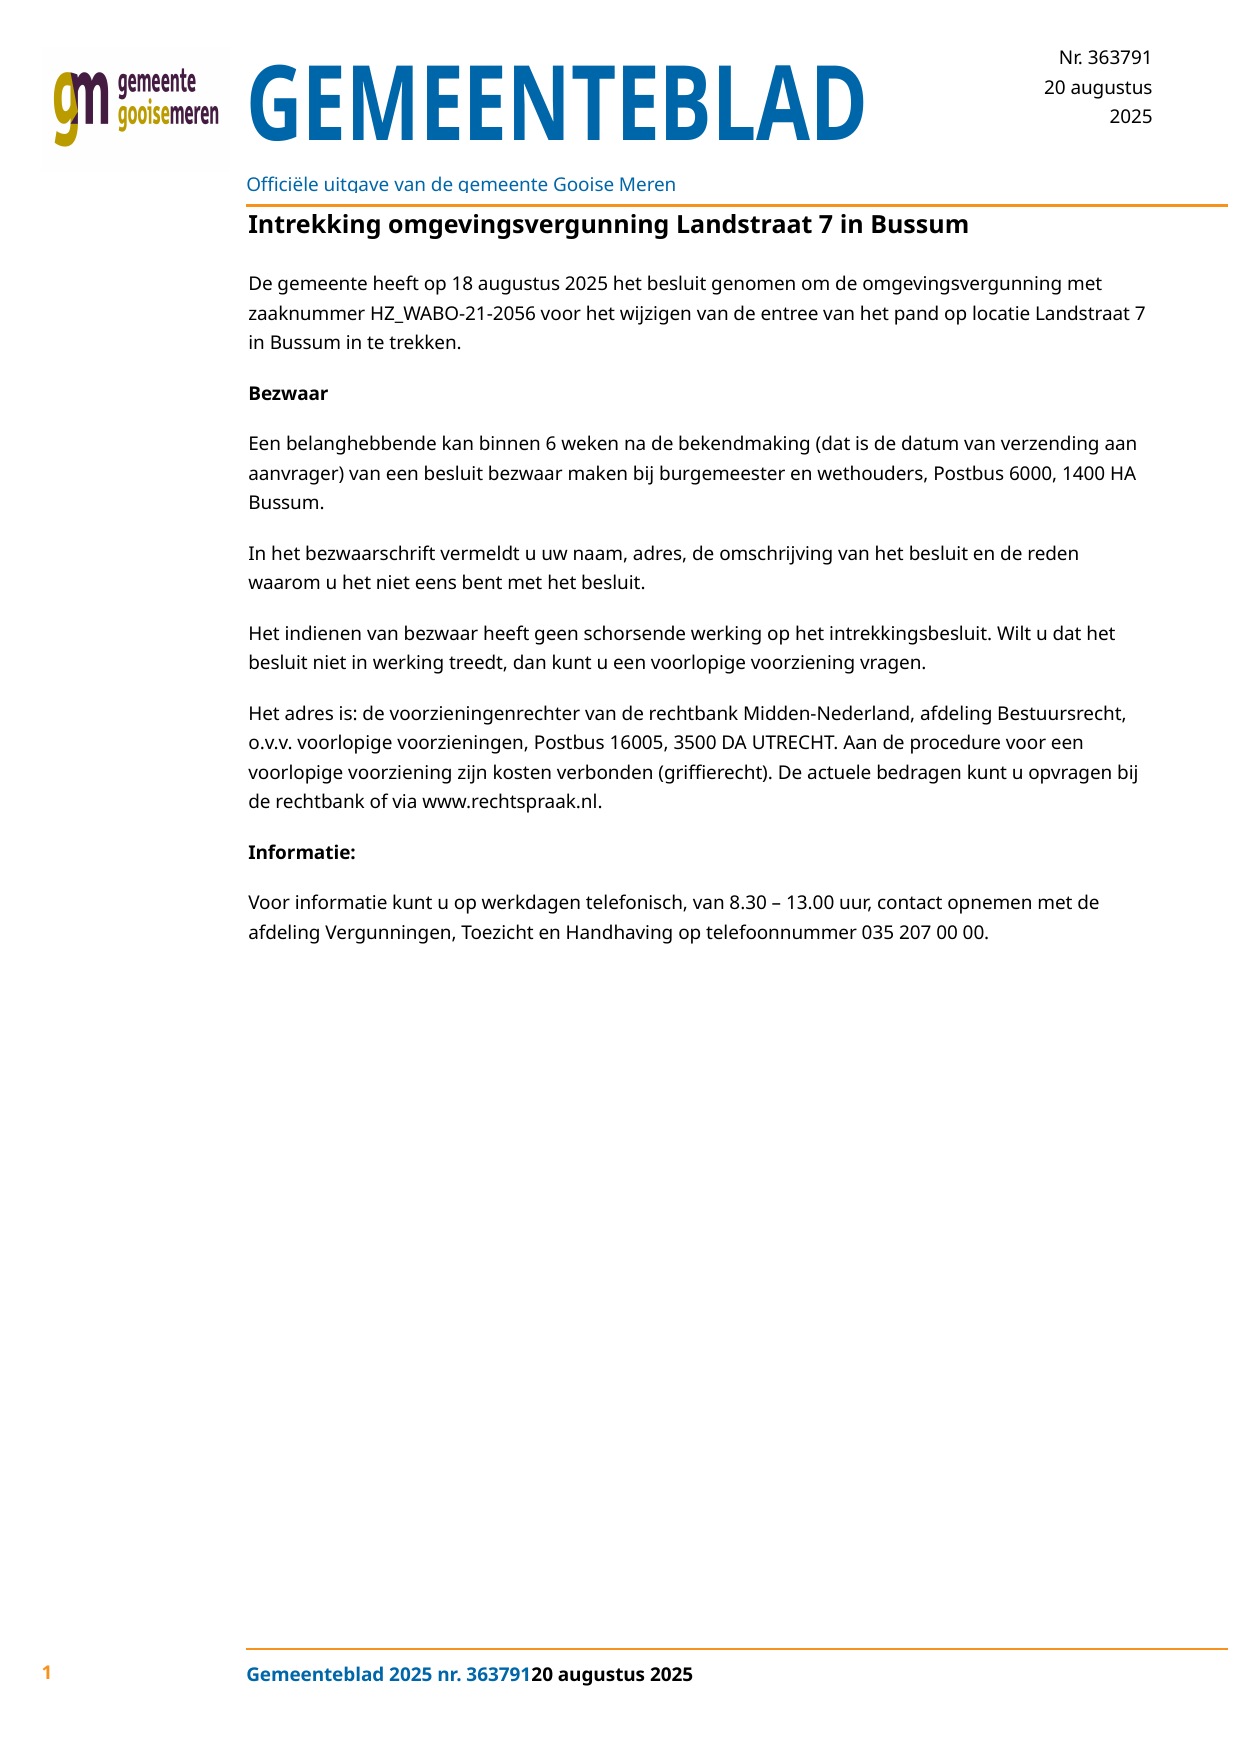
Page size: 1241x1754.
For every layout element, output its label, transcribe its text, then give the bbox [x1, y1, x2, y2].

text In het bezwaarschrift vermeldt u uw naam, adres, de omschrijving van het besluit en de reden waarom u het niet eens bent met het besluit. [248, 540, 1152, 595]
text De gemeente heeft op 18 augustus 2025 het besluit genomen om de omgevingsvergunning met zaaknummer HZ_WABO-21-2056 voor het wijzigen van de entree van het pand op locatie Landstraat 7 in Bussum in te trekken. [248, 270, 1152, 355]
text Bezwaar [248, 380, 1152, 406]
picture [41, 47, 231, 172]
text Informatie: [248, 839, 1152, 865]
text Voor informatie kunt u op werkdagen telefonisch, van 8.30 – 13.00 uur, contact opnemen met de afdeling Vergunningen, Toezicht en Handhaving op telefoonnummer 035 207 00 00. [248, 889, 1152, 945]
text Een belanghebbende kan binnen 6 weken na de bekendmaking (dat is de datum van verzending aan aanvrager) van een besluit bezwaar maken bij burgemeester en wethouders, Postbus 6000, 1400 HA Bussum. [248, 430, 1152, 515]
text Het adres is: de voorzieningenrechter van de rechtbank Midden-Nederland, afdeling Bestuursrecht, o.v.v. voorlopige voorzieningen, Postbus 16005, 3500 DA UTRECHT. Aan de procedure voor een voorlopige voorziening zijn kosten verbonden (griffierecht). De actuele bedragen kunt u opvragen bij de rechtbank of via www.rechtspraak.nl. [248, 700, 1152, 814]
text Intrekking omgevingsvergunning Landstraat 7 in Bussum [248, 207, 1152, 241]
text Het indienen van bezwaar heeft geen schorsende werking op het intrekkingsbesluit. Wilt u dat het besluit niet in werking treedt, dan kunt u een voorlopige voorziening vragen. [248, 620, 1152, 675]
